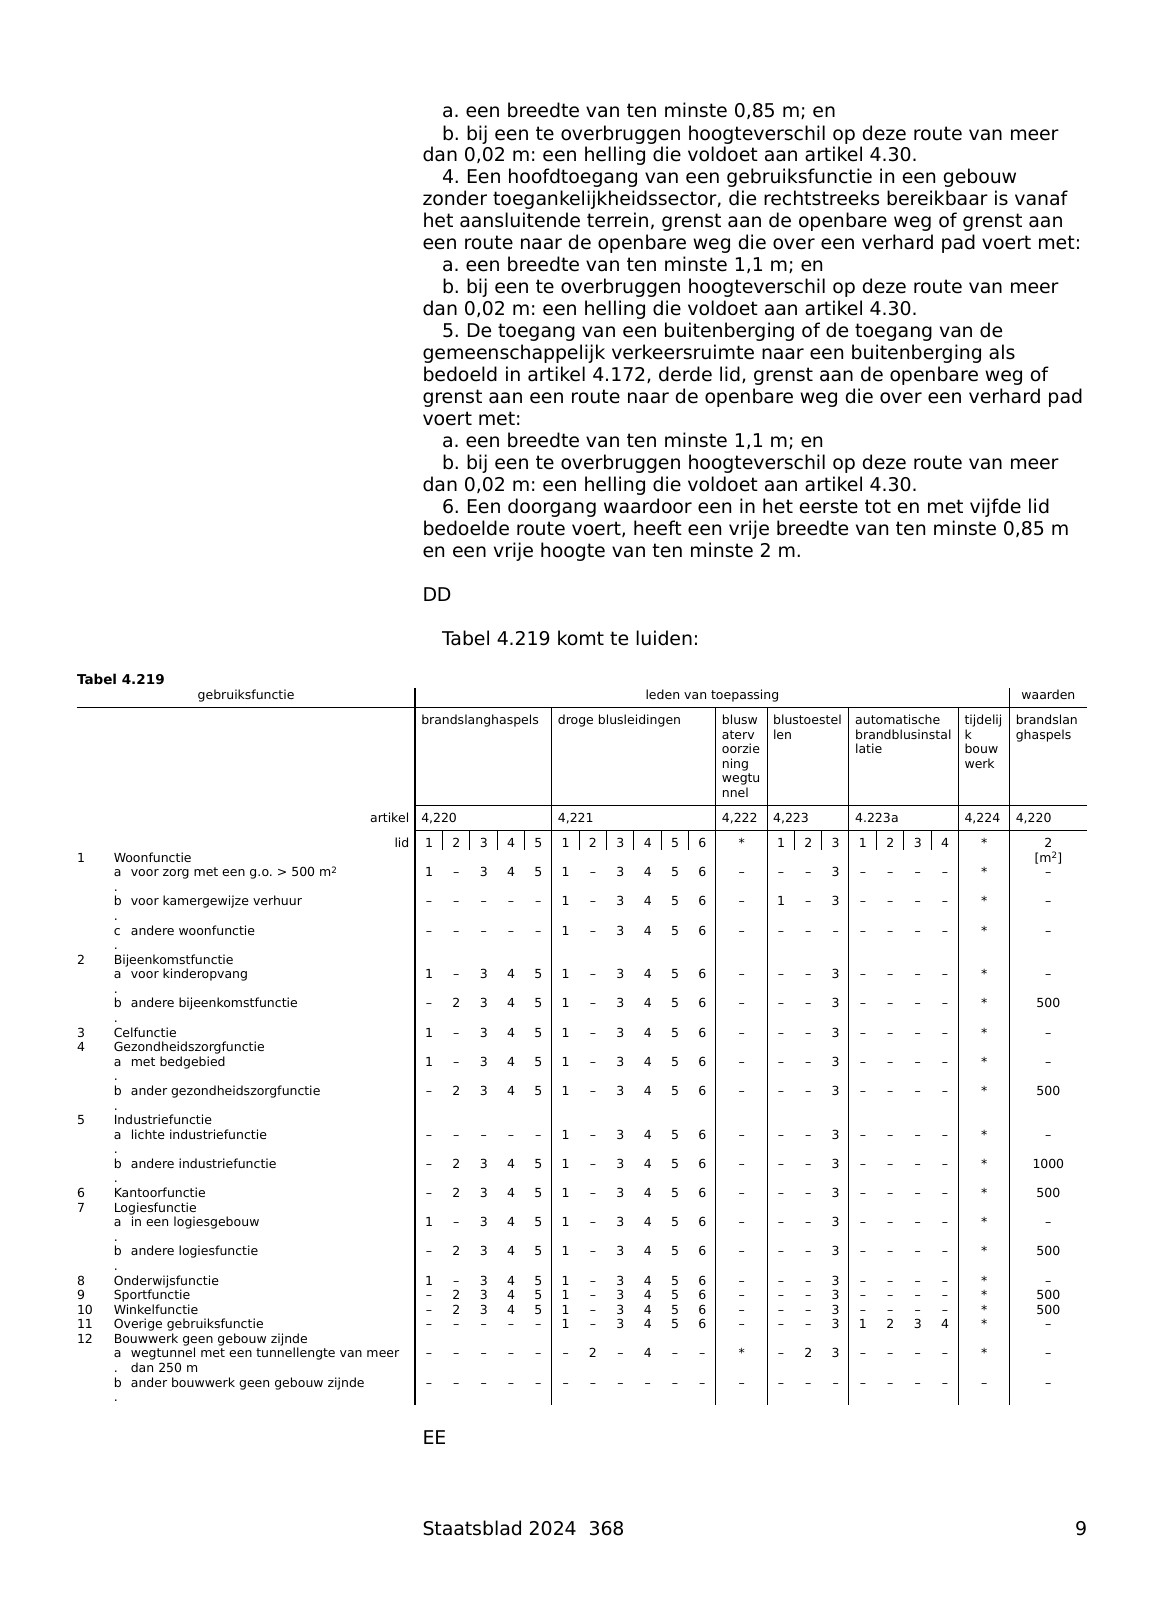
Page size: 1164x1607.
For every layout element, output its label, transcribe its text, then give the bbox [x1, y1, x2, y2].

table_cell 5 [524, 1288, 551, 1302]
table_cell 3 [470, 1025, 497, 1040]
table_cell – [822, 923, 848, 952]
table_cell [904, 1332, 931, 1346]
table_cell [822, 1113, 848, 1127]
table_cell blustoestellen [768, 708, 848, 805]
table_cell 4 [634, 1244, 661, 1273]
table_cell – [768, 865, 794, 894]
table_cell 3 [470, 1215, 497, 1244]
table_cell b. [108, 1157, 124, 1186]
table_cell [416, 850, 442, 865]
table_cell 3 [904, 1317, 931, 1332]
table_cell [822, 1040, 848, 1054]
table_cell – [794, 1186, 822, 1200]
table_cell 3 [822, 1303, 848, 1317]
table_cell 4 [498, 831, 524, 850]
table_cell c. [108, 923, 124, 952]
table_cell 1 [552, 1157, 579, 1186]
table_cell – [768, 1186, 794, 1200]
table_cell [497, 850, 524, 865]
table_cell – [579, 865, 606, 894]
table_cell Winkelfunctie [108, 1303, 414, 1317]
table_cell b. [108, 1084, 124, 1113]
table_cell 3 [822, 1157, 848, 1186]
table_cell 2 [443, 831, 469, 850]
table_cell – [849, 923, 876, 952]
table_cell – [876, 1346, 904, 1375]
table_cell – [716, 1317, 767, 1332]
table_cell [1010, 1040, 1087, 1054]
table_cell 3 [904, 831, 931, 850]
table_cell – [524, 1128, 551, 1157]
table_cell bluswatervoorziening wegtunnel [716, 708, 767, 805]
table_cell – [661, 1375, 688, 1404]
table_cell 3 [822, 1244, 848, 1273]
table_cell 3 [822, 967, 848, 996]
table_cell voor kinderopvang [125, 967, 414, 996]
table_cell – [822, 1375, 848, 1404]
text DD [422, 584, 1087, 606]
table_cell [579, 1332, 606, 1346]
table_cell 3 [822, 1346, 848, 1375]
table_cell brandslanghaspels [416, 708, 551, 805]
table_cell [77, 1084, 107, 1113]
table_cell [634, 1040, 661, 1054]
text a. een breedte van ten minste 1,1 m; en [422, 254, 1087, 276]
table_cell 1 [416, 865, 442, 894]
table_cell – [794, 923, 822, 952]
table_cell – [768, 1317, 794, 1332]
table_cell – [794, 1025, 822, 1040]
table_cell 3 [822, 996, 848, 1025]
table_cell – [579, 1084, 606, 1113]
table_cell – [794, 1303, 822, 1317]
table_cell 3 [470, 1273, 497, 1288]
table_cell [959, 1200, 1009, 1215]
table_cell 1 [416, 967, 442, 996]
table_cell 1 [552, 1128, 579, 1157]
table_cell – [716, 1025, 767, 1040]
table_cell [77, 805, 107, 830]
table_cell [552, 1113, 579, 1127]
table_cell – [579, 1273, 606, 1288]
table_cell [716, 1200, 767, 1215]
table_cell automatische brandblusinstallatie [849, 708, 958, 805]
table_cell 1 [768, 831, 794, 850]
table_cell – [876, 1128, 904, 1157]
table_cell – [416, 1346, 442, 1375]
table_cell 5 [661, 1288, 688, 1302]
table_cell 3 [822, 1186, 848, 1200]
table_cell 4 [497, 865, 524, 894]
table_cell [579, 850, 606, 865]
table_cell Bijeenkomstfunctie [108, 953, 414, 967]
table_cell 3 [606, 1303, 634, 1317]
table_cell – [579, 1317, 606, 1332]
table_cell [634, 1200, 661, 1215]
table_cell [77, 894, 107, 923]
table_cell – [716, 1157, 767, 1186]
table_cell 4 [497, 1244, 524, 1273]
table_cell 3 [606, 923, 634, 952]
text a. een breedte van ten minste 1,1 m; en [422, 430, 1087, 452]
table_cell – [794, 1273, 822, 1288]
table_cell gebruiksfunctie [77, 688, 414, 707]
table_cell 1 [552, 865, 579, 894]
table_cell [931, 850, 958, 865]
table_cell – [416, 1317, 442, 1332]
table_cell [579, 1113, 606, 1127]
table_cell 1 [416, 1273, 442, 1288]
table_cell – [689, 1375, 715, 1404]
table_cell 6 [689, 831, 715, 850]
table_cell – [579, 1375, 606, 1404]
table_cell 4 [634, 1186, 661, 1200]
table_cell – [416, 996, 442, 1025]
table_cell – [794, 967, 822, 996]
table_cell 6 [689, 996, 715, 1025]
table_cell 3 [606, 1084, 634, 1113]
table_cell [579, 1200, 606, 1215]
text Tabel 4.219 komt te luiden: [422, 628, 1087, 650]
table_cell [524, 1332, 551, 1346]
table_cell 5 [524, 1215, 551, 1244]
table_cell [552, 1040, 579, 1054]
table_cell [1010, 953, 1087, 967]
table_cell [822, 953, 848, 967]
table_cell [497, 1332, 524, 1346]
table_cell [634, 1332, 661, 1346]
table_cell [470, 953, 497, 967]
table_cell wegtunnel met een tunnellengte van meer dan 250 m [125, 1346, 414, 1375]
table_cell 2 [443, 1157, 470, 1186]
table_cell 1 [552, 1186, 579, 1200]
table_cell 2 [443, 1288, 470, 1302]
table_cell – [904, 1303, 931, 1317]
table_cell [794, 850, 822, 865]
table_cell [876, 1200, 904, 1215]
table_cell [768, 1332, 794, 1346]
table_cell leden van toepassing [416, 688, 1009, 707]
table_cell Bouwwerk geen gebouw zijnde [108, 1332, 414, 1346]
table_cell a. [108, 1346, 124, 1375]
table_cell – [443, 894, 470, 923]
table_cell 1 [849, 1317, 876, 1332]
table_cell 7 [77, 1200, 107, 1215]
table_cell – [716, 1215, 767, 1244]
table_cell – [768, 1215, 794, 1244]
table_cell – [579, 923, 606, 952]
table_cell – [768, 1084, 794, 1113]
table_cell – [849, 1025, 876, 1040]
table_cell – [959, 1375, 1009, 1404]
table_cell – [849, 996, 876, 1025]
table_cell 5 [524, 865, 551, 894]
table_cell – [849, 1244, 876, 1273]
table_cell – [470, 1346, 497, 1375]
table_cell 12 [77, 1332, 107, 1346]
table_cell 500 [1010, 996, 1087, 1025]
table_cell – [876, 996, 904, 1025]
table_cell [77, 1346, 107, 1375]
table_cell * [959, 1025, 1009, 1040]
table_cell – [794, 1128, 822, 1157]
table_cell 3 [606, 1288, 634, 1302]
table_cell 1 [416, 831, 442, 850]
table_cell 2 [876, 1317, 904, 1332]
table_cell – [849, 967, 876, 996]
table_cell [904, 1040, 931, 1054]
table_cell – [716, 894, 767, 923]
table_cell – [876, 894, 904, 923]
table_cell lichte industriefunctie [125, 1128, 414, 1157]
table_cell [768, 1113, 794, 1127]
table_cell 2 [579, 1346, 606, 1375]
table_cell 2 [77, 953, 107, 967]
table_cell Overige gebruiksfunctie [108, 1317, 414, 1332]
table_cell [470, 1040, 497, 1054]
text b. bij een te overbruggen hoogteverschil op deze route van meer dan 0,02 m: een helling die voldoet aan artikel 4.30. [422, 122, 1087, 166]
table_cell – [416, 894, 442, 923]
table_cell 4 [497, 996, 524, 1025]
table_cell 5 [525, 831, 551, 850]
table_cell [904, 953, 931, 967]
table_cell [876, 850, 904, 865]
table_cell [470, 850, 497, 865]
table_cell met bedgebied [125, 1055, 414, 1084]
text 4. Een hoofdtoegang van een gebruiksfunctie in een gebouw zonder toegankelijkheidssector, die rechtstreeks bereikbaar is vanaf het aansluitende terrein, grenst aan de openbare weg of grenst aan een route naar de openbare weg die over een verhard pad voert met: [422, 166, 1087, 254]
table_cell – [904, 1084, 931, 1113]
table_cell [606, 953, 634, 967]
table_cell 3 [822, 831, 848, 850]
table_cell 1 [552, 894, 579, 923]
table_cell [661, 1113, 688, 1127]
table_cell Gezondheidszorgfunctie [108, 1040, 414, 1054]
table_cell [606, 850, 634, 865]
table_cell 4 [634, 831, 661, 850]
table_cell 6 [689, 865, 715, 894]
table_cell [524, 1113, 551, 1127]
table_cell – [931, 1375, 958, 1404]
table_cell * [959, 1346, 1009, 1375]
table_cell – [497, 1346, 524, 1375]
table_cell 4 [634, 894, 661, 923]
table_cell [822, 1332, 848, 1346]
table_cell 1 [849, 831, 876, 850]
table_cell 4.223a [849, 806, 958, 830]
table_header Tabel 4.219 [77, 672, 1087, 688]
table_cell 1 [552, 1273, 579, 1288]
table_cell 4 [497, 1157, 524, 1186]
table_cell [443, 1200, 470, 1215]
table_cell – [876, 1375, 904, 1404]
table_cell [552, 953, 579, 967]
table_cell – [876, 1157, 904, 1186]
table_cell – [689, 1346, 715, 1375]
table_cell andere bijeenkomstfunctie [125, 996, 414, 1025]
table_cell [959, 1113, 1009, 1127]
table_cell – [904, 1288, 931, 1302]
table_cell 4 [497, 1215, 524, 1244]
table_cell – [904, 1375, 931, 1404]
table_cell [959, 953, 1009, 967]
table_cell [77, 708, 107, 805]
table_cell [689, 850, 715, 865]
table_cell – [443, 967, 470, 996]
table_cell – [931, 967, 958, 996]
table_cell 6 [689, 1215, 715, 1244]
table_cell 1 [552, 996, 579, 1025]
table_cell [606, 1040, 634, 1054]
table_cell * [959, 831, 1009, 850]
table_cell [876, 1040, 904, 1054]
table_cell Onderwijsfunctie [108, 1273, 414, 1288]
table_cell [661, 850, 688, 865]
table_cell – [579, 1244, 606, 1273]
table_cell – [794, 1215, 822, 1244]
table_cell [794, 953, 822, 967]
table_cell – [931, 1186, 958, 1200]
text a. een breedte van ten minste 0,85 m; en [422, 100, 1087, 122]
table_cell [689, 1113, 715, 1127]
table_cell 500 [1010, 1303, 1087, 1317]
table_cell [77, 1055, 107, 1084]
table_cell [108, 805, 124, 830]
table_cell – [931, 1025, 958, 1040]
table_cell [794, 1113, 822, 1127]
table_cell [959, 1332, 1009, 1346]
table_cell a. [108, 865, 124, 894]
table_cell [416, 953, 442, 967]
table_cell – [661, 1346, 688, 1375]
table_cell – [849, 1157, 876, 1186]
table_cell [634, 850, 661, 865]
table_cell [822, 850, 848, 865]
table_cell [959, 1040, 1009, 1054]
table_cell [1010, 1113, 1087, 1127]
table_cell – [849, 1346, 876, 1375]
table_cell – [904, 1215, 931, 1244]
table_cell [931, 1040, 958, 1054]
table_cell – [579, 996, 606, 1025]
table_cell 11 [77, 1317, 107, 1332]
table_cell [849, 1113, 876, 1127]
table_cell 3 [606, 894, 634, 923]
table_cell 3 [822, 1273, 848, 1288]
table_cell – [931, 1273, 958, 1288]
table_cell – [876, 1055, 904, 1084]
table_cell [416, 1200, 442, 1215]
table_cell 1 [552, 1288, 579, 1302]
table_cell [768, 1200, 794, 1215]
table_cell – [768, 996, 794, 1025]
table_cell – [768, 1025, 794, 1040]
table_cell * [959, 1157, 1009, 1186]
table_cell 6 [689, 923, 715, 952]
table_cell – [716, 1244, 767, 1273]
table_cell 1 [416, 1025, 442, 1040]
table_cell voor kamergewijze verhuur [125, 894, 414, 923]
table_cell 1 [552, 1244, 579, 1273]
table_cell – [416, 1186, 442, 1200]
table_cell in een logiesgebouw [125, 1215, 414, 1244]
table_cell [931, 953, 958, 967]
table_cell 5 [661, 1317, 688, 1332]
table_cell – [876, 1186, 904, 1200]
table_cell * [959, 996, 1009, 1025]
table_cell – [470, 1128, 497, 1157]
table_cell [77, 967, 107, 996]
table_cell [931, 1113, 958, 1127]
table_cell – [904, 923, 931, 952]
table_cell 9 [77, 1288, 107, 1302]
table_cell [524, 953, 551, 967]
table_cell – [904, 1055, 931, 1084]
table_cell [849, 1040, 876, 1054]
table_cell 1 [552, 1025, 579, 1040]
table_cell [716, 850, 767, 865]
table_cell – [904, 894, 931, 923]
table_cell * [959, 1317, 1009, 1332]
table_cell [77, 1375, 107, 1404]
table_cell [716, 1040, 767, 1054]
table_cell – [1010, 1375, 1087, 1404]
table_cell * [959, 1303, 1009, 1317]
table_cell – [904, 1025, 931, 1040]
table_cell [876, 1332, 904, 1346]
table_cell 1 [552, 967, 579, 996]
table_cell [443, 1332, 470, 1346]
table_cell droge blusleidingen [552, 708, 715, 805]
table_cell – [497, 894, 524, 923]
table_cell – [716, 923, 767, 952]
table_cell 4 [497, 967, 524, 996]
table_cell – [1010, 1025, 1087, 1040]
table_cell – [552, 1346, 579, 1375]
table_cell 3 [822, 1128, 848, 1157]
table_cell – [1010, 1128, 1087, 1157]
table_cell – [794, 1157, 822, 1186]
table_cell 5 [661, 1186, 688, 1200]
table_cell – [849, 1273, 876, 1288]
table_cell 6 [689, 1273, 715, 1288]
table_cell 3 [470, 1303, 497, 1317]
table_cell – [606, 1375, 634, 1404]
table_cell 4 [634, 1025, 661, 1040]
table_cell – [904, 1346, 931, 1375]
table_cell [634, 953, 661, 967]
table_cell a. [108, 967, 124, 996]
table_cell [606, 1113, 634, 1127]
table_cell 3 [77, 1025, 107, 1040]
table_cell 4 [634, 967, 661, 996]
table_cell 3 [822, 1055, 848, 1084]
table_cell 5 [661, 1055, 688, 1084]
table_cell [470, 1332, 497, 1346]
table_cell 3 [470, 1157, 497, 1186]
table_cell – [443, 1375, 470, 1404]
table_cell * [959, 1215, 1009, 1244]
table_cell 6 [689, 1186, 715, 1200]
table_cell – [768, 1375, 794, 1404]
table_cell – [443, 1215, 470, 1244]
table_cell 10 [77, 1303, 107, 1317]
table_cell – [876, 1288, 904, 1302]
table_cell – [579, 894, 606, 923]
table_cell 3 [607, 831, 633, 850]
table_cell – [524, 1317, 551, 1332]
table_cell 2 [443, 1244, 470, 1273]
table_cell – [904, 1186, 931, 1200]
table_cell 5 [661, 923, 688, 952]
table_cell [661, 1200, 688, 1215]
table_cell [108, 830, 124, 850]
table_cell 3 [606, 967, 634, 996]
table_cell [m2] [1010, 850, 1087, 865]
table_cell ander gezondheidszorgfunctie [125, 1084, 414, 1113]
table_cell – [849, 1128, 876, 1157]
table_cell 1 [552, 1215, 579, 1244]
table_cell 6 [689, 1288, 715, 1302]
table_cell – [768, 1288, 794, 1302]
table_cell 4,224 [959, 806, 1009, 830]
table_cell 1000 [1010, 1157, 1087, 1186]
table_cell b. [108, 894, 124, 923]
table_cell 4,223 [768, 806, 848, 830]
table_cell 5 [661, 1215, 688, 1244]
table_cell – [416, 1128, 442, 1157]
table_cell [849, 1332, 876, 1346]
table_cell – [716, 967, 767, 996]
text b. bij een te overbruggen hoogteverschil op deze route van meer dan 0,02 m: een helling die voldoet aan artikel 4.30. [422, 276, 1087, 320]
table_cell 4,222 [716, 806, 767, 830]
table_cell – [716, 1186, 767, 1200]
table_cell 3 [822, 894, 848, 923]
table_cell 5 [524, 1084, 551, 1113]
table_cell – [579, 967, 606, 996]
table_cell – [552, 1375, 579, 1404]
table_cell 4 [634, 1288, 661, 1302]
table_cell [579, 953, 606, 967]
table_cell – [716, 1303, 767, 1317]
table_cell [794, 1200, 822, 1215]
table_cell [108, 708, 124, 805]
table_cell – [1010, 967, 1087, 996]
table_cell [497, 1200, 524, 1215]
table_cell [1010, 1332, 1087, 1346]
table_cell 6 [689, 1303, 715, 1317]
table_cell artikel [125, 805, 414, 830]
table_cell – [443, 1128, 470, 1157]
table_cell – [849, 1215, 876, 1244]
table_cell – [876, 923, 904, 952]
table_cell – [716, 1055, 767, 1084]
table_cell – [931, 1157, 958, 1186]
table_cell andere logiesfunctie [125, 1244, 414, 1273]
table_cell – [794, 1084, 822, 1113]
table_cell – [876, 865, 904, 894]
table_cell [904, 1113, 931, 1127]
table_cell 3 [470, 1186, 497, 1200]
table_cell – [416, 1157, 442, 1186]
table_cell [876, 953, 904, 967]
table_cell – [716, 865, 767, 894]
table_cell * [716, 831, 767, 850]
table_cell [77, 996, 107, 1025]
table_cell [552, 850, 579, 865]
table_cell 500 [1010, 1084, 1087, 1113]
table_cell – [716, 996, 767, 1025]
table_cell 4 [634, 1128, 661, 1157]
table_cell 5 [661, 1084, 688, 1113]
table_cell – [904, 1273, 931, 1288]
table_cell 3 [470, 996, 497, 1025]
table_cell 6 [689, 1084, 715, 1113]
table_cell 5 [661, 865, 688, 894]
table_cell – [579, 1288, 606, 1302]
table_cell [849, 953, 876, 967]
table_cell 3 [606, 1157, 634, 1186]
table_cell – [904, 967, 931, 996]
table_cell [77, 1215, 107, 1244]
table_cell – [606, 1346, 634, 1375]
table_cell 1 [552, 1055, 579, 1084]
table_cell [497, 1113, 524, 1127]
table_cell [876, 1113, 904, 1127]
table_cell – [579, 1303, 606, 1317]
text 5. De toegang van een buitenberging of de toegang van de gemeenschappelijk verkeersruimte naar een buitenberging als bedoeld in artikel 4.172, derde lid, grenst aan de openbare weg of grenst aan een route naar de openbare weg die over een verhard pad voert met: [422, 320, 1087, 430]
table_cell – [849, 1055, 876, 1084]
table_cell [470, 1200, 497, 1215]
table_cell 5 [77, 1113, 107, 1127]
table_cell – [524, 1375, 551, 1404]
table_cell – [768, 1157, 794, 1186]
table_cell – [849, 894, 876, 923]
table_cell 3 [822, 1025, 848, 1040]
table_cell 4 [497, 1273, 524, 1288]
table_cell [443, 1040, 470, 1054]
table_cell – [768, 1346, 794, 1375]
table_cell – [931, 996, 958, 1025]
table_cell – [1010, 923, 1087, 952]
table_cell 6 [689, 967, 715, 996]
table_cell – [931, 1346, 958, 1375]
table_cell Sportfunctie [108, 1288, 414, 1302]
table_cell [552, 1200, 579, 1215]
table_cell 1 [416, 1215, 442, 1244]
table_cell 2 [443, 996, 470, 1025]
table_cell [470, 1113, 497, 1127]
table_cell – [794, 1288, 822, 1302]
table_cell [634, 1113, 661, 1127]
table_cell – [794, 1055, 822, 1084]
table_cell – [524, 894, 551, 923]
table_cell 3 [470, 865, 497, 894]
table_cell [822, 1200, 848, 1215]
table_cell – [443, 923, 470, 952]
table_cell – [416, 923, 442, 952]
table_cell 8 [77, 1273, 107, 1288]
table_cell [1010, 1200, 1087, 1215]
table_cell 1 [77, 850, 107, 865]
table_cell – [579, 1215, 606, 1244]
table_cell 2 [580, 831, 606, 850]
table_cell – [497, 1128, 524, 1157]
table_cell – [416, 1288, 442, 1302]
table_cell – [443, 1346, 470, 1375]
table_cell 2 [443, 1084, 470, 1113]
table_cell – [849, 1288, 876, 1302]
table_cell [768, 850, 794, 865]
table_cell – [1010, 1215, 1087, 1244]
table_cell 1 [768, 894, 794, 923]
table_cell 1 [552, 831, 579, 850]
table_cell – [904, 865, 931, 894]
table_cell – [849, 1084, 876, 1113]
table_cell – [579, 1025, 606, 1040]
table_cell 5 [524, 1055, 551, 1084]
table_cell [497, 953, 524, 967]
table_cell [689, 1332, 715, 1346]
table_cell 5 [524, 996, 551, 1025]
table_cell * [959, 1244, 1009, 1273]
table_cell 5 [661, 1157, 688, 1186]
table_cell [904, 850, 931, 865]
table_cell * [959, 1084, 1009, 1113]
table_cell 5 [661, 967, 688, 996]
table_cell 2 [1010, 831, 1087, 850]
table_cell [416, 1113, 442, 1127]
table_cell – [768, 1128, 794, 1157]
table_cell 3 [470, 967, 497, 996]
table_cell – [904, 1128, 931, 1157]
table_cell – [931, 1288, 958, 1302]
table_cell 6 [689, 1244, 715, 1273]
table_cell 5 [524, 1186, 551, 1200]
table_cell b. [108, 1375, 124, 1404]
table_cell 4,220 [1010, 806, 1087, 830]
table_cell ander bouwwerk geen gebouw zijnde [125, 1375, 414, 1404]
table_cell – [497, 923, 524, 952]
table_cell – [931, 1215, 958, 1244]
table_cell – [443, 1055, 470, 1084]
table_cell 5 [661, 1244, 688, 1273]
table_cell – [579, 1186, 606, 1200]
table_cell * [959, 923, 1009, 952]
table_cell [497, 1040, 524, 1054]
table_cell 5 [524, 1157, 551, 1186]
table_cell – [524, 1346, 551, 1375]
table_cell Industriefunctie [108, 1113, 414, 1127]
table_cell 4 [634, 996, 661, 1025]
table_cell 4 [634, 1084, 661, 1113]
table_cell – [768, 923, 794, 952]
table_cell 5 [524, 1303, 551, 1317]
table_cell – [794, 865, 822, 894]
table_cell [794, 1332, 822, 1346]
table_cell – [794, 894, 822, 923]
table_cell Logiesfunctie [108, 1200, 414, 1215]
table_cell * [959, 865, 1009, 894]
table_cell andere woonfunctie [125, 923, 414, 952]
table_cell [768, 953, 794, 967]
table_cell [125, 708, 414, 805]
table_cell lid [125, 830, 414, 850]
table_cell [794, 1040, 822, 1054]
table_cell – [931, 1128, 958, 1157]
table_cell [661, 1040, 688, 1054]
table_cell [77, 1128, 107, 1157]
table_cell – [849, 1303, 876, 1317]
table_cell 2 [443, 1303, 470, 1317]
table_cell [661, 1332, 688, 1346]
table_cell 6 [77, 1186, 107, 1200]
table_cell 6 [689, 1157, 715, 1186]
table_cell 4 [497, 1084, 524, 1113]
table_cell * [959, 1186, 1009, 1200]
table_cell – [931, 1055, 958, 1084]
table_cell 6 [689, 894, 715, 923]
table_cell [849, 1200, 876, 1215]
table_cell [552, 1332, 579, 1346]
table_cell 4 [497, 1303, 524, 1317]
table_cell Woonfunctie [108, 850, 414, 865]
table_cell – [579, 1128, 606, 1157]
table_cell – [716, 1128, 767, 1157]
table_cell 4 [931, 1317, 958, 1332]
table_cell – [768, 1244, 794, 1273]
table_cell 1 [552, 923, 579, 952]
table_cell 3 [606, 1244, 634, 1273]
table_cell brandslanghaspels [1010, 708, 1087, 805]
table_cell – [849, 1186, 876, 1200]
table_cell 1 [552, 1317, 579, 1332]
table_cell 4 [497, 1055, 524, 1084]
table_cell – [931, 1084, 958, 1113]
table_cell 4 [634, 1273, 661, 1288]
table_cell * [959, 1273, 1009, 1288]
table_cell – [1010, 894, 1087, 923]
table_cell – [931, 894, 958, 923]
table_cell 1 [552, 1084, 579, 1113]
table_cell 4 [634, 1215, 661, 1244]
table_cell [416, 1040, 442, 1054]
table_cell 500 [1010, 1186, 1087, 1200]
table_cell 3 [606, 1273, 634, 1288]
table_cell – [931, 1244, 958, 1273]
table_cell 3 [822, 865, 848, 894]
table_cell – [1010, 1346, 1087, 1375]
table_cell * [959, 894, 1009, 923]
table_cell 4 [634, 1346, 661, 1375]
table_cell 5 [661, 1025, 688, 1040]
table_cell – [768, 967, 794, 996]
table_cell 4 [497, 1025, 524, 1040]
table_cell 3 [470, 1055, 497, 1084]
table_cell – [443, 1273, 470, 1288]
table_cell – [1010, 1317, 1087, 1332]
table_cell 5 [661, 996, 688, 1025]
table_cell – [1010, 1055, 1087, 1084]
text EE [422, 1427, 1087, 1449]
table_cell – [579, 1157, 606, 1186]
table_cell 4 [634, 1303, 661, 1317]
table_cell – [716, 1084, 767, 1113]
table_cell [524, 1200, 551, 1215]
table_cell 6 [689, 1317, 715, 1332]
table_cell 4 [634, 865, 661, 894]
table_cell b. [108, 996, 124, 1025]
table_cell 3 [606, 1128, 634, 1157]
text b. bij een te overbruggen hoogteverschil op deze route van meer dan 0,02 m: een helling die voldoet aan artikel 4.30. [422, 452, 1087, 496]
table_cell – [497, 1317, 524, 1332]
table_cell 3 [822, 1215, 848, 1244]
table_cell – [1010, 1273, 1087, 1288]
table_cell – [716, 1375, 767, 1404]
table_cell a. [108, 1215, 124, 1244]
table_cell 500 [1010, 1288, 1087, 1302]
table_cell – [1010, 865, 1087, 894]
table_cell – [443, 1317, 470, 1332]
table_cell – [470, 1375, 497, 1404]
table_cell 5 [524, 1244, 551, 1273]
table_cell [849, 850, 876, 865]
table_cell 2 [795, 831, 821, 850]
table_cell 4 [634, 923, 661, 952]
table_cell – [634, 1375, 661, 1404]
table_cell a. [108, 1128, 124, 1157]
table_cell – [904, 996, 931, 1025]
table_cell 4 [932, 831, 958, 850]
table_cell 5 [662, 831, 688, 850]
table_cell 5 [524, 1025, 551, 1040]
table_cell Kantoorfunctie [108, 1186, 414, 1200]
table_cell [606, 1200, 634, 1215]
table_cell 3 [470, 831, 497, 850]
table_cell – [931, 1303, 958, 1317]
table_cell [524, 850, 551, 865]
table_cell 4 [634, 1157, 661, 1186]
table_cell [716, 1332, 767, 1346]
table_cell 2 [794, 1346, 822, 1375]
table_cell [716, 1113, 767, 1127]
table_cell 6 [689, 1128, 715, 1157]
table_cell * [959, 1055, 1009, 1084]
table_cell – [416, 1375, 442, 1404]
table_cell 4,221 [552, 806, 715, 830]
table_cell 3 [606, 1025, 634, 1040]
table_cell – [768, 1055, 794, 1084]
table_cell – [876, 1084, 904, 1113]
table_cell [606, 1332, 634, 1346]
table_cell * [959, 1288, 1009, 1302]
table_cell [768, 1040, 794, 1054]
table_cell 5 [661, 1128, 688, 1157]
table_cell [77, 1157, 107, 1186]
table_cell 3 [822, 1288, 848, 1302]
table_cell 1 [552, 1303, 579, 1317]
table_cell 500 [1010, 1244, 1087, 1273]
table_cell 5 [524, 967, 551, 996]
table_cell – [716, 1273, 767, 1288]
table_cell – [443, 865, 470, 894]
table_cell [579, 1040, 606, 1054]
table_cell [689, 1040, 715, 1054]
table_cell 3 [470, 1084, 497, 1113]
table_cell [443, 1113, 470, 1127]
table_cell * [959, 1128, 1009, 1157]
table_cell 5 [524, 1273, 551, 1288]
text 6. Een doorgang waardoor een in het eerste tot en met vijfde lid bedoelde route voert, heeft een vrije breedte van ten minste 0,85 m en een vrije hoogte van ten minste 2 m. [422, 496, 1087, 562]
table_cell 4 [77, 1040, 107, 1054]
table_cell [77, 923, 107, 952]
table_cell – [416, 1244, 442, 1273]
table_cell – [876, 1215, 904, 1244]
table_cell – [876, 1273, 904, 1288]
table_cell 3 [470, 1244, 497, 1273]
table_cell 3 [606, 865, 634, 894]
table_cell 3 [606, 1215, 634, 1244]
table_cell [689, 1200, 715, 1215]
table_cell [959, 850, 1009, 865]
table_cell – [904, 1244, 931, 1273]
table_cell 3 [606, 996, 634, 1025]
table_cell – [470, 1317, 497, 1332]
table_cell – [904, 1157, 931, 1186]
table_cell [931, 1332, 958, 1346]
table_cell 3 [822, 1084, 848, 1113]
table_cell 3 [606, 1055, 634, 1084]
table_cell – [470, 923, 497, 952]
table_cell [77, 830, 107, 850]
table_cell [443, 953, 470, 967]
table_cell [931, 1200, 958, 1215]
table_cell – [470, 894, 497, 923]
table_cell 5 [661, 1303, 688, 1317]
table_cell – [524, 923, 551, 952]
table_cell [716, 953, 767, 967]
table_cell 3 [606, 1186, 634, 1200]
table_cell 4 [497, 1186, 524, 1200]
table_cell * [716, 1346, 767, 1375]
table_cell andere industriefunctie [125, 1157, 414, 1186]
table_cell [661, 953, 688, 967]
table_cell – [931, 923, 958, 952]
table_cell 6 [689, 1055, 715, 1084]
table_cell – [416, 1084, 442, 1113]
table_cell [689, 953, 715, 967]
table_cell – [768, 1273, 794, 1288]
table_cell 3 [470, 1288, 497, 1302]
table_cell – [876, 1025, 904, 1040]
table_cell – [443, 1025, 470, 1040]
table_cell – [794, 1375, 822, 1404]
table_cell 3 [822, 1317, 848, 1332]
table_cell – [768, 1303, 794, 1317]
table_cell 4 [634, 1317, 661, 1332]
table_cell – [931, 865, 958, 894]
table_cell waarden [1010, 688, 1087, 707]
table_cell 1 [416, 1055, 442, 1084]
table_cell – [579, 1055, 606, 1084]
table_cell 3 [606, 1317, 634, 1332]
table_cell – [849, 1375, 876, 1404]
table_cell – [716, 1288, 767, 1302]
table_cell – [876, 967, 904, 996]
table_cell 6 [689, 1025, 715, 1040]
table_cell [77, 865, 107, 894]
table_cell – [416, 1303, 442, 1317]
table_cell – [876, 1244, 904, 1273]
table_cell – [849, 865, 876, 894]
table_cell [443, 850, 470, 865]
table_cell 5 [661, 1273, 688, 1288]
table_cell 2 [877, 831, 903, 850]
table_cell 4 [634, 1055, 661, 1084]
table_cell tijdelijk bouwwerk [959, 708, 1009, 805]
table_cell [904, 1200, 931, 1215]
table_cell – [876, 1303, 904, 1317]
table_cell 5 [661, 894, 688, 923]
table_cell voor zorg met een g.o. > 500 m2 [125, 865, 414, 894]
table_cell – [794, 1244, 822, 1273]
table_cell – [794, 1317, 822, 1332]
table_cell 4,220 [416, 806, 551, 830]
table_cell Celfunctie [108, 1025, 414, 1040]
table_cell – [497, 1375, 524, 1404]
table_cell [524, 1040, 551, 1054]
table_cell * [959, 967, 1009, 996]
table_cell [77, 1244, 107, 1273]
table_cell 4 [497, 1288, 524, 1302]
table_cell – [794, 996, 822, 1025]
table_cell a. [108, 1055, 124, 1084]
table_cell b. [108, 1244, 124, 1273]
table_cell [416, 1332, 442, 1346]
table_cell 2 [443, 1186, 470, 1200]
